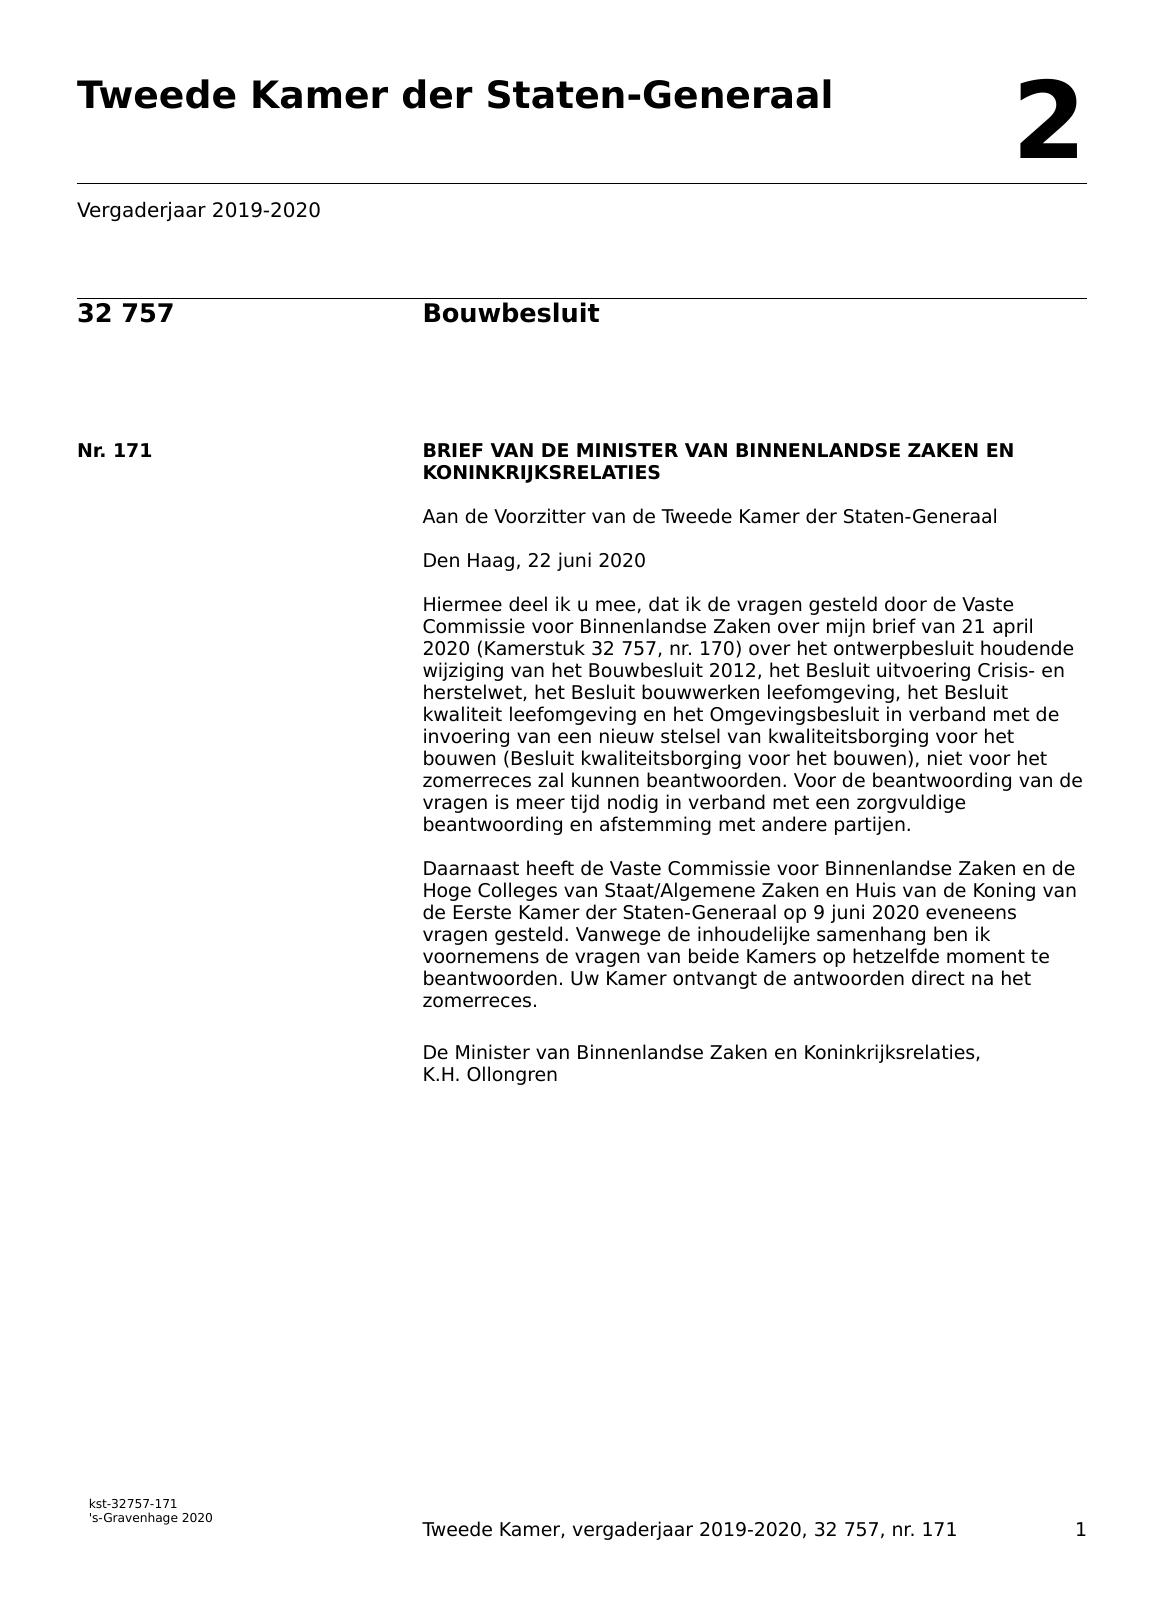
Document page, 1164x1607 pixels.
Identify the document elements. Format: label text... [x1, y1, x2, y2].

subtitle Nr. 171 BRIEF VAN DE MINISTER VAN BINNENLANDSE ZAKEN EN KONINKRIJKSRELATIES [77, 440, 1087, 484]
text Daarnaast heeft de Vaste Commissie voor Binnenlandse Zaken en de Hoge Colleges van Staat/Algemene Zaken en Huis van de Koning van de Eerste Kamer der Staten-Generaal op 9 juni 2020 eveneens vragen gesteld. Vanwege de inhoudelijke samenhang ben ik voornemens de vragen van beide Kamers op hetzelfde moment te beantwoorden. Uw Kamer ontvangt de antwoorden direct na het zomerreces. [422, 858, 1087, 1012]
subtitle 32 757 Bouwbesluit [77, 299, 1087, 329]
text 's-Gravenhage 2020 [88, 1511, 323, 1525]
text Den Haag, 22 juni 2020 [422, 550, 1087, 572]
text De Minister van Binnenlandse Zaken en Koninkrijksrelaties, K.H. Ollongren [422, 1042, 1087, 1086]
table_header Tweede Kamer der Staten-Generaal [77, 59, 886, 183]
text Hiermee deel ik u mee, dat ik de vragen gesteld door de Vaste Commissie voor Binnenlandse Zaken over mijn brief van 21 april 2020 (Kamerstuk 32 757, nr. 170) over het ontwerpbesluit houdende wijziging van het Bouwbesluit 2012, het Besluit uitvoering Crisis- en herstelwet, het Besluit bouwwerken leefomgeving, het Besluit kwaliteit leefomgeving en het Omgevingsbesluit in verband met de invoering van een nieuw stelsel van kwaliteitsborging voor het bouwen (Besluit kwaliteitsborging voor het bouwen), niet voor het zomerreces zal kunnen beantwoorden. Voor de beantwoording van de vragen is meer tijd nodig in verband met een zorgvuldige beantwoording en afstemming met andere partijen. [422, 594, 1087, 836]
text kst-32757-171 [88, 1497, 323, 1511]
table_cell Vergaderjaar 2019-2020 [77, 184, 1087, 298]
table_header 2 [886, 59, 1087, 183]
text Aan de Voorzitter van de Tweede Kamer der Staten-Generaal [422, 506, 1087, 528]
